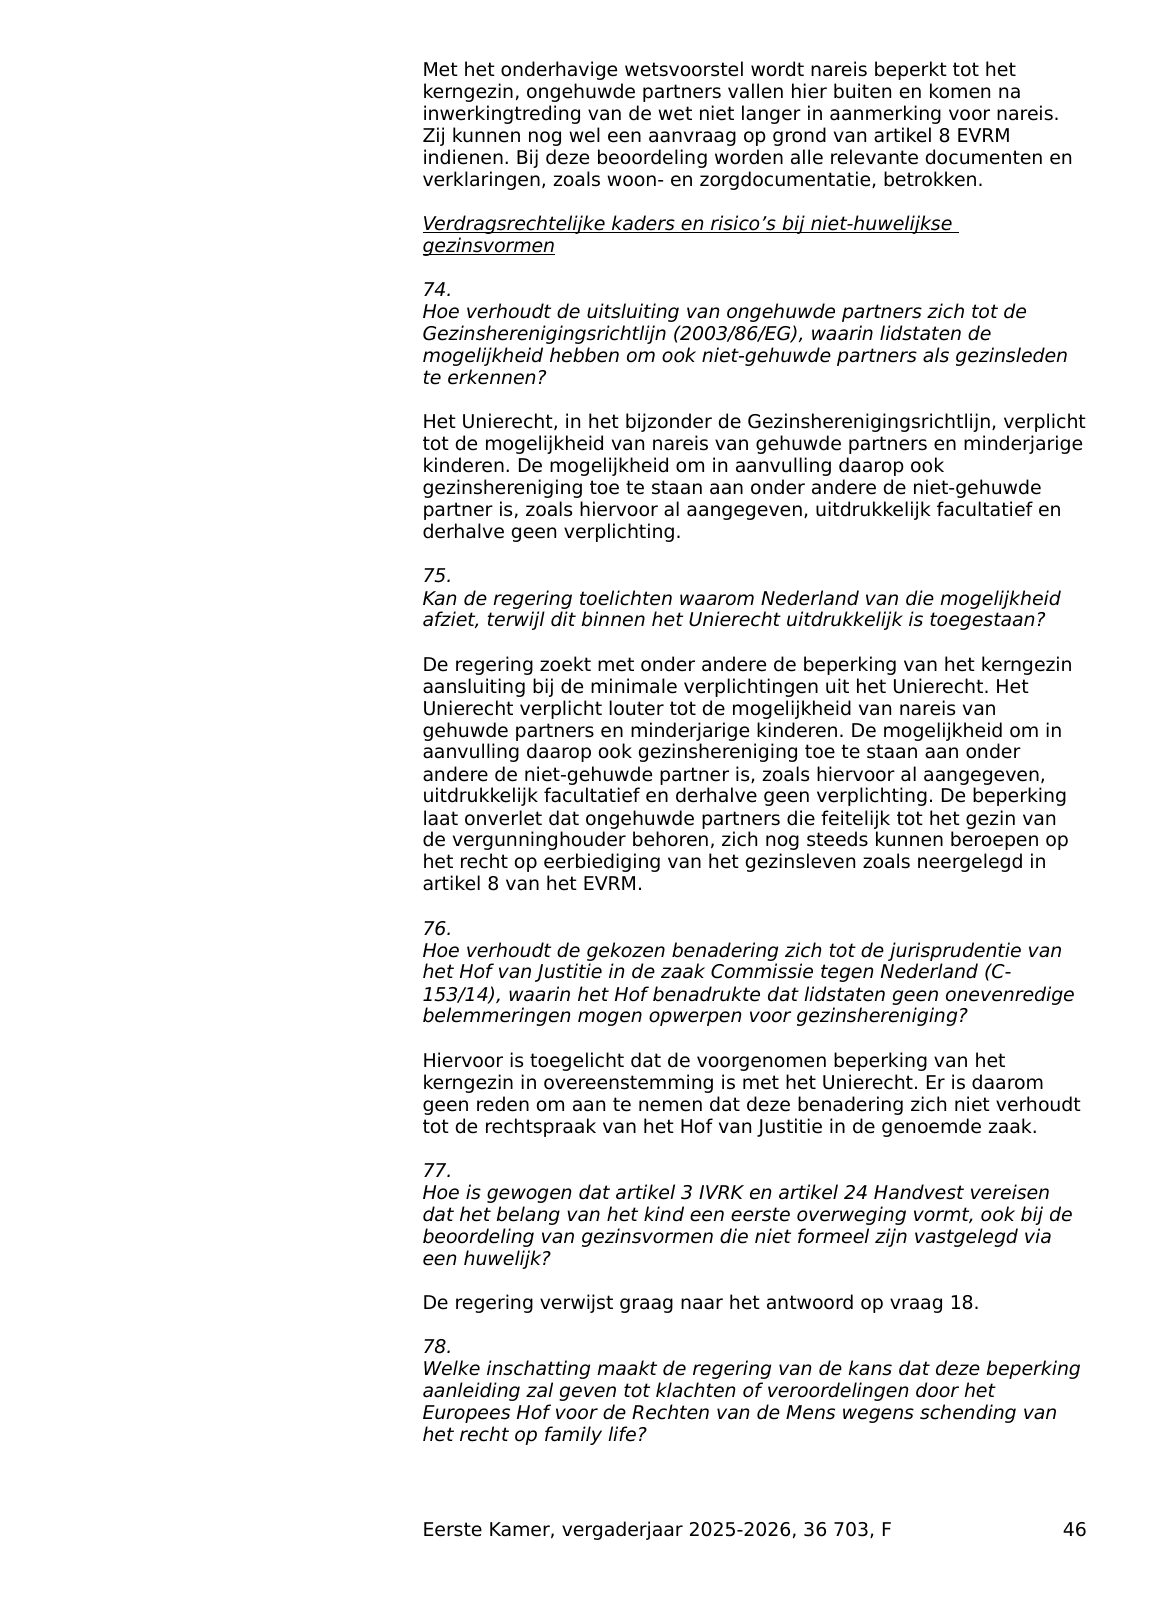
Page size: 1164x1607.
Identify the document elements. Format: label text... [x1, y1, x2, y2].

text Welke inschatting maakt de regering van de kans dat deze beperking aanleiding zal geven tot klachten of veroordelingen door het Europees Hof voor de Rechten van de Mens wegens schending van het recht op family life? [422, 1358, 1087, 1446]
subtitle Verdragsrechtelijke kaders en risico’s bij niet-huwelijkse gezinsvormen [422, 213, 1087, 257]
text De regering verwijst graag naar het antwoord op vraag 18. [422, 1292, 1087, 1314]
text 76. [422, 917, 1087, 939]
text 75. [422, 565, 1087, 587]
text De regering zoekt met onder andere de beperking van het kerngezin aansluiting bij de minimale verplichtingen uit het Unierecht. Het Unierecht verplicht louter tot de mogelijkheid van nareis van gehuwde partners en minderjarige kinderen. De mogelijkheid om in aanvulling daarop ook gezinshereniging toe te staan aan onder andere de niet-gehuwde partner is, zoals hiervoor al aangegeven, uitdrukkelijk facultatief en derhalve geen verplichting. De beperking laat onverlet dat ongehuwde partners die feitelijk tot het gezin van de vergunninghouder behoren, zich nog steeds kunnen beroepen op het recht op eerbiediging van het gezinsleven zoals neergelegd in artikel 8 van het EVRM. [422, 653, 1087, 895]
text Het Unierecht, in het bijzonder de Gezinsherenigingsrichtlijn, verplicht tot de mogelijkheid van nareis van gehuwde partners en minderjarige kinderen. De mogelijkheid om in aanvulling daarop ook gezinshereniging toe te staan aan onder andere de niet-gehuwde partner is, zoals hiervoor al aangegeven, uitdrukkelijk facultatief en derhalve geen verplichting. [422, 411, 1087, 543]
text 77. [422, 1160, 1087, 1182]
text 74. [422, 279, 1087, 301]
text Hoe verhoudt de uitsluiting van ongehuwde partners zich tot de Gezinsherenigingsrichtlijn (2003/86/EG), waarin lidstaten de mogelijkheid hebben om ook niet-gehuwde partners als gezinsleden te erkennen? [422, 301, 1087, 389]
text Met het onderhavige wetsvoorstel wordt nareis beperkt tot het kerngezin, ongehuwde partners vallen hier buiten en komen na inwerkingtreding van de wet niet langer in aanmerking voor nareis. Zij kunnen nog wel een aanvraag op grond van artikel 8 EVRM indienen. Bij deze beoordeling worden alle relevante documenten en verklaringen, zoals woon- en zorgdocumentatie, betrokken. [422, 59, 1087, 191]
text Hiervoor is toegelicht dat de voorgenomen beperking van het kerngezin in overeenstemming is met het Unierecht. Er is daarom geen reden om aan te nemen dat deze benadering zich niet verhoudt tot de rechtspraak van het Hof van Justitie in de genoemde zaak. [422, 1049, 1087, 1137]
text Hoe is gewogen dat artikel 3 IVRK en artikel 24 Handvest vereisen dat het belang van het kind een eerste overweging vormt, ook bij de beoordeling van gezinsvormen die niet formeel zijn vastgelegd via een huwelijk? [422, 1182, 1087, 1269]
text Hoe verhoudt de gekozen benadering zich tot de jurisprudentie van het Hof van Justitie in de zaak Commissie tegen Nederland (C-153/14), waarin het Hof benadrukte dat lidstaten geen onevenredige belemmeringen mogen opwerpen voor gezinshereniging? [422, 939, 1087, 1027]
text Kan de regering toelichten waarom Nederland van die mogelijkheid afziet, terwijl dit binnen het Unierecht uitdrukkelijk is toegestaan? [422, 587, 1087, 631]
text 78. [422, 1336, 1087, 1358]
